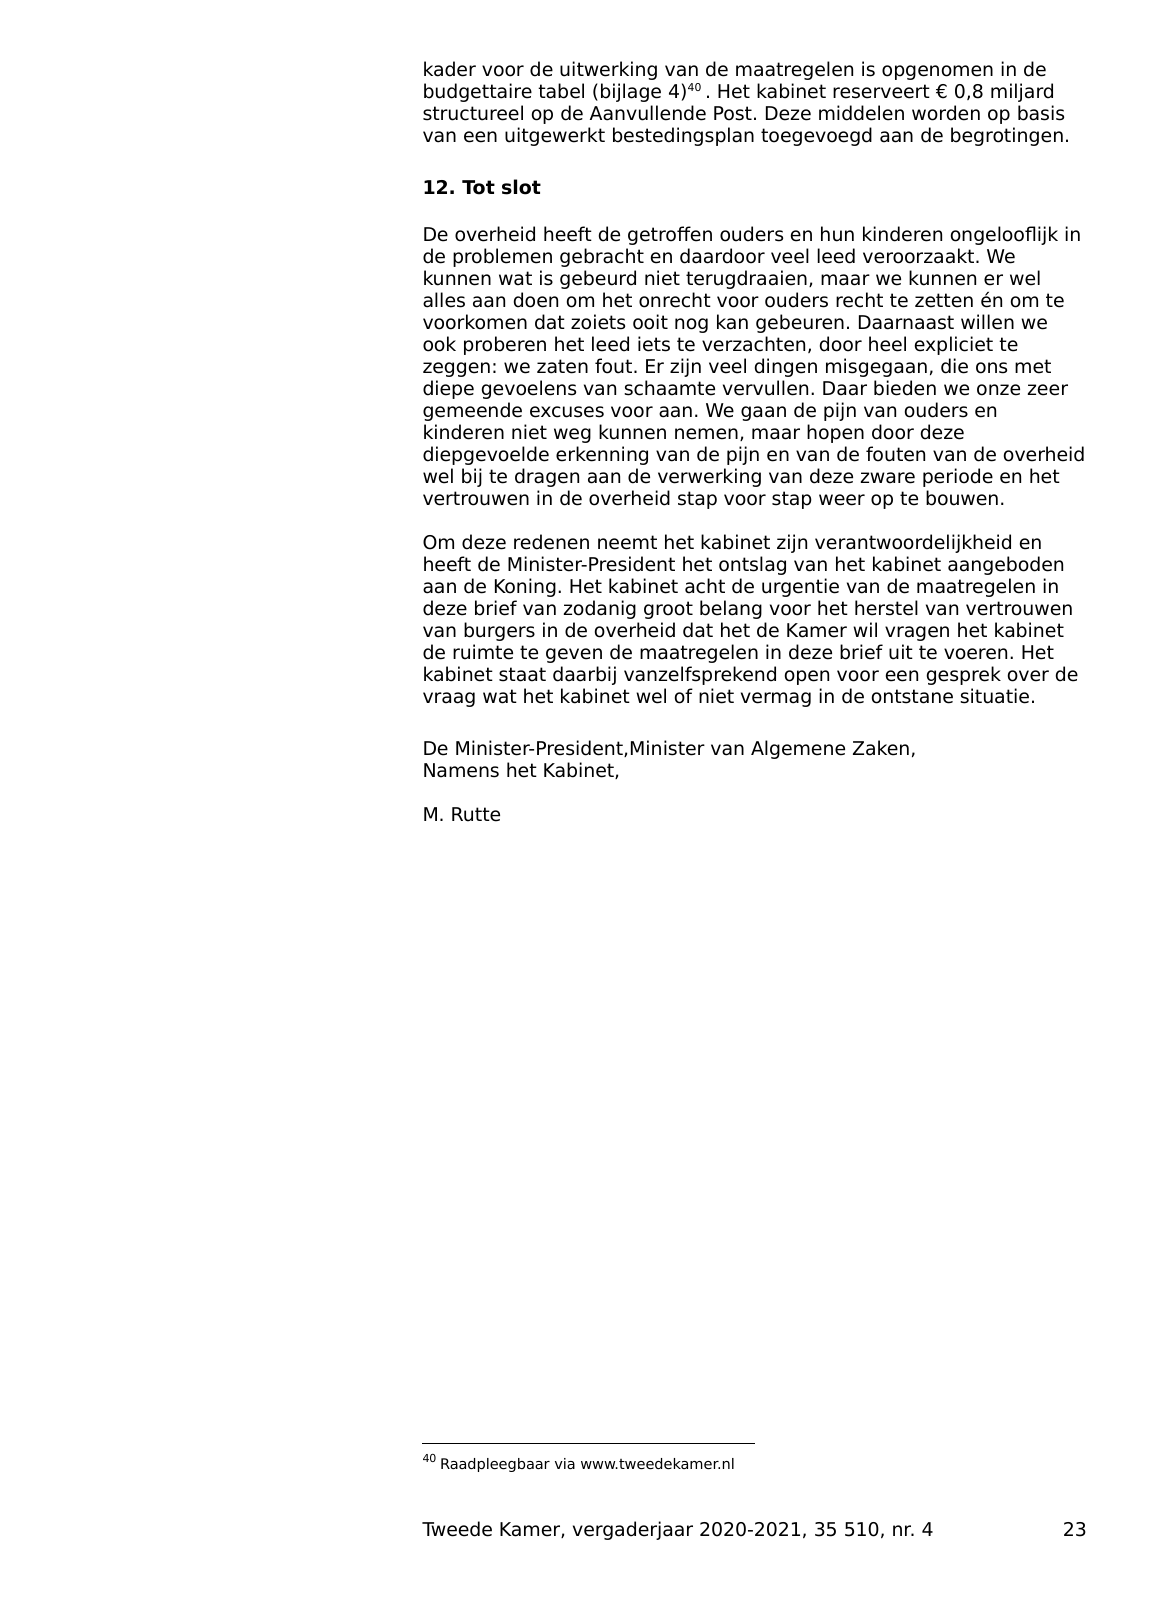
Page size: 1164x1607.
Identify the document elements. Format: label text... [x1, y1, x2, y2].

text kader voor de uitwerking van de maatregelen is opgenomen in de budgettaire tabel (bijlage 4). Het kabinet reserveert € 0,8 miljard structureel op de Aanvullende Post. Deze middelen worden op basis van een uitgewerkt bestedingsplan toegevoegd aan de begrotingen. [422, 59, 1087, 147]
text Raadpleegbaar via www.tweedekamer.nl [422, 1452, 1087, 1474]
text De Minister-President,Minister van Algemene Zaken, Namens het Kabinet, M. Rutte [422, 738, 1087, 826]
subtitle 12. Tot slot [422, 177, 1087, 199]
text De overheid heeft de getroffen ouders en hun kinderen ongelooflijk in de problemen gebracht en daardoor veel leed veroorzaakt. We kunnen wat is gebeurd niet terugdraaien, maar we kunnen er wel alles aan doen om het onrecht voor ouders recht te zetten én om te voorkomen dat zoiets ooit nog kan gebeuren. Daarnaast willen we ook proberen het leed iets te verzachten, door heel expliciet te zeggen: we zaten fout. Er zijn veel dingen misgegaan, die ons met diepe gevoelens van schaamte vervullen. Daar bieden we onze zeer gemeende excuses voor aan. We gaan de pijn van ouders en kinderen niet weg kunnen nemen, maar hopen door deze diepgevoelde erkenning van de pijn en van de fouten van de overheid wel bij te dragen aan de verwerking van deze zware periode en het vertrouwen in de overheid stap voor stap weer op te bouwen. [422, 224, 1087, 510]
text Om deze redenen neemt het kabinet zijn verantwoordelijkheid en heeft de Minister-President het ontslag van het kabinet aangeboden aan de Koning. Het kabinet acht de urgentie van de maatregelen in deze brief van zodanig groot belang voor het herstel van vertrouwen van burgers in de overheid dat het de Kamer wil vragen het kabinet de ruimte te geven de maatregelen in deze brief uit te voeren. Het kabinet staat daarbij vanzelfsprekend open voor een gesprek over de vraag wat het kabinet wel of niet vermag in de ontstane situatie. [422, 532, 1087, 708]
